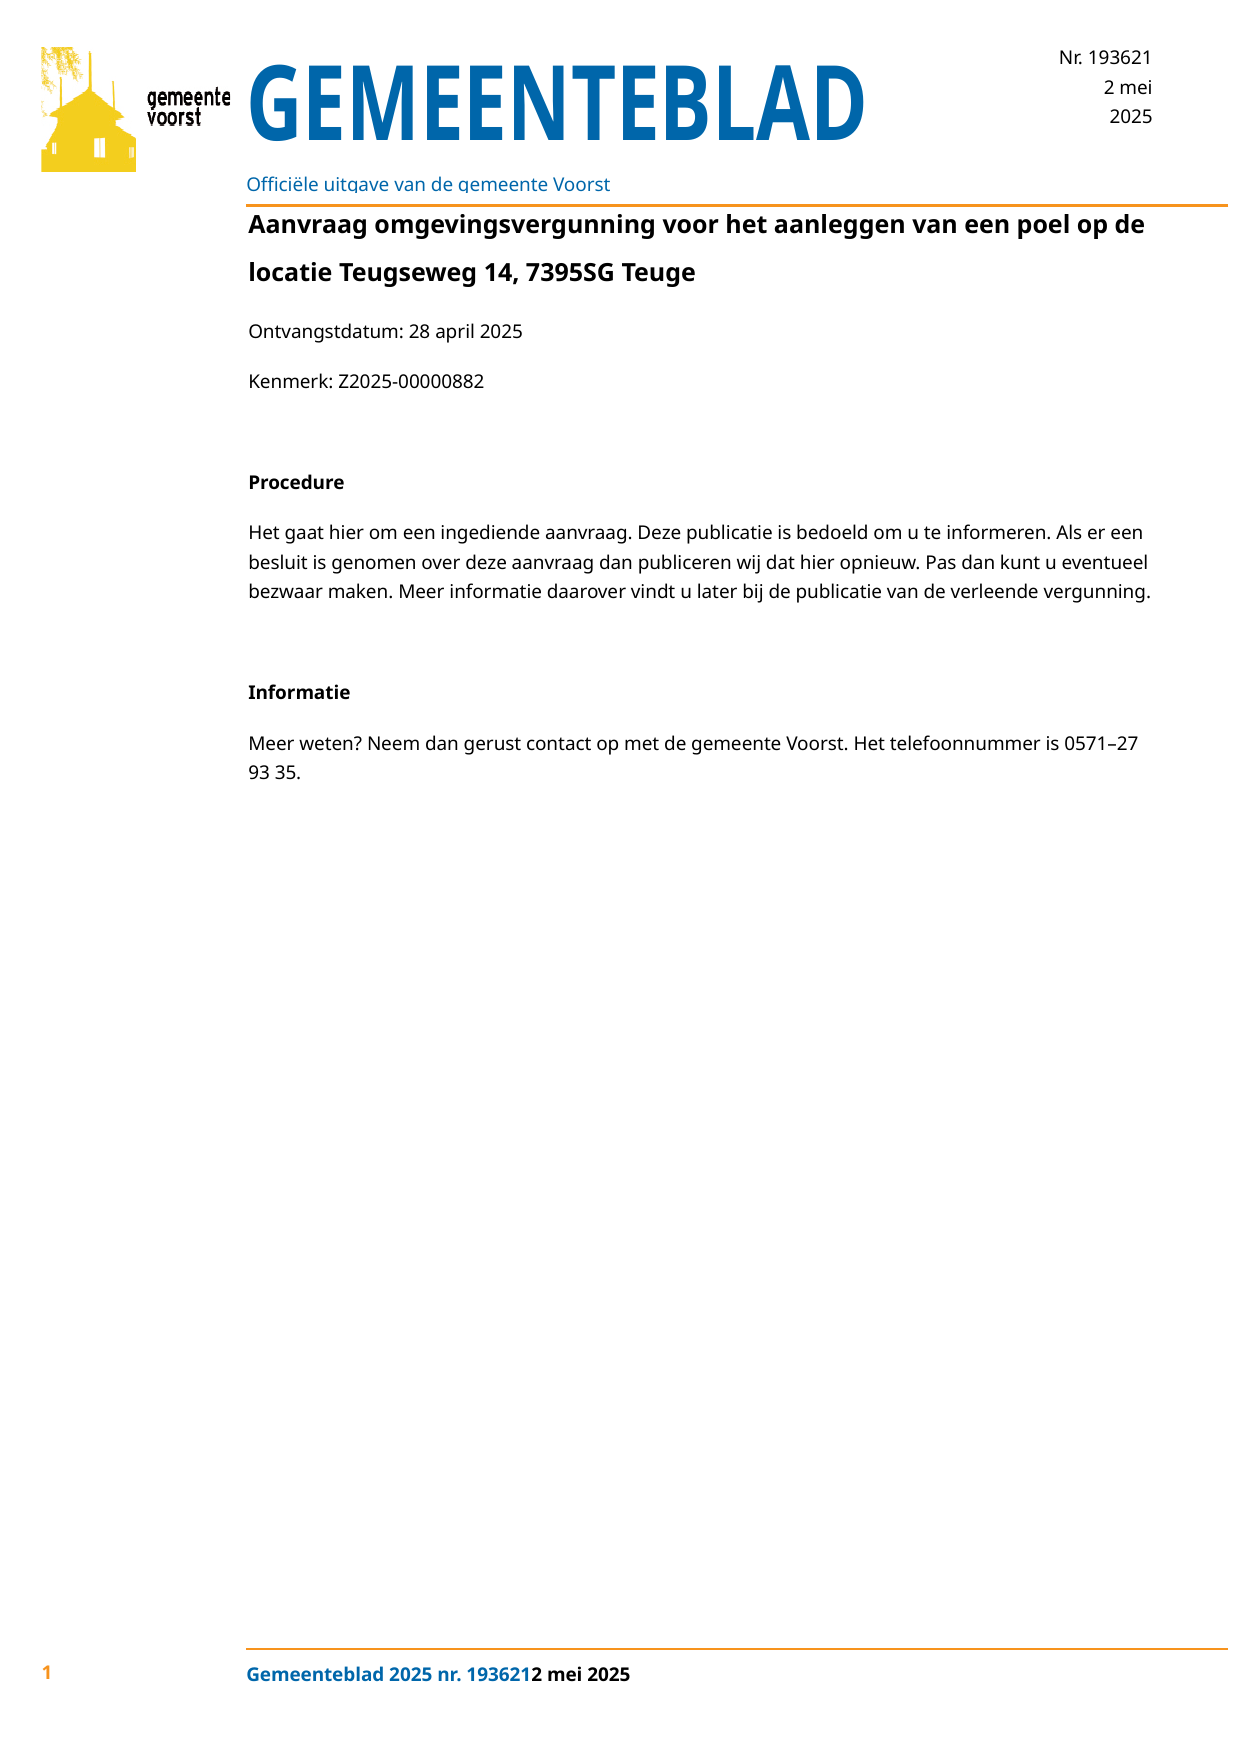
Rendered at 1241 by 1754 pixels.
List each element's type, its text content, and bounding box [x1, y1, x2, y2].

text Ontvangstdatum: 28 april 2025 [248, 318, 1152, 344]
picture [41, 47, 231, 172]
text Informatie [248, 679, 1152, 705]
text Aanvraag omgevingsvergunning voor het aanleggen van een poel op de locatie Teugseweg 14, 7395SG Teuge [248, 207, 1152, 288]
text Meer weten? Neem dan gerust contact op met de gemeente Voorst. Het telefoonnummer is 0571–27 93 35. [248, 730, 1152, 785]
text Het gaat hier om een ingediende aanvraag. Deze publicatie is bedoeld om u te informeren. Als er een besluit is genomen over deze aanvraag dan publiceren wij dat hier opnieuw. Pas dan kunt u eventueel bezwaar maken. Meer informatie daarover vindt u later bij de publicatie van de verleende vergunning. [248, 519, 1152, 604]
text Procedure [248, 469, 1152, 495]
text Kenmerk: Z2025-00000882 [248, 368, 1152, 394]
